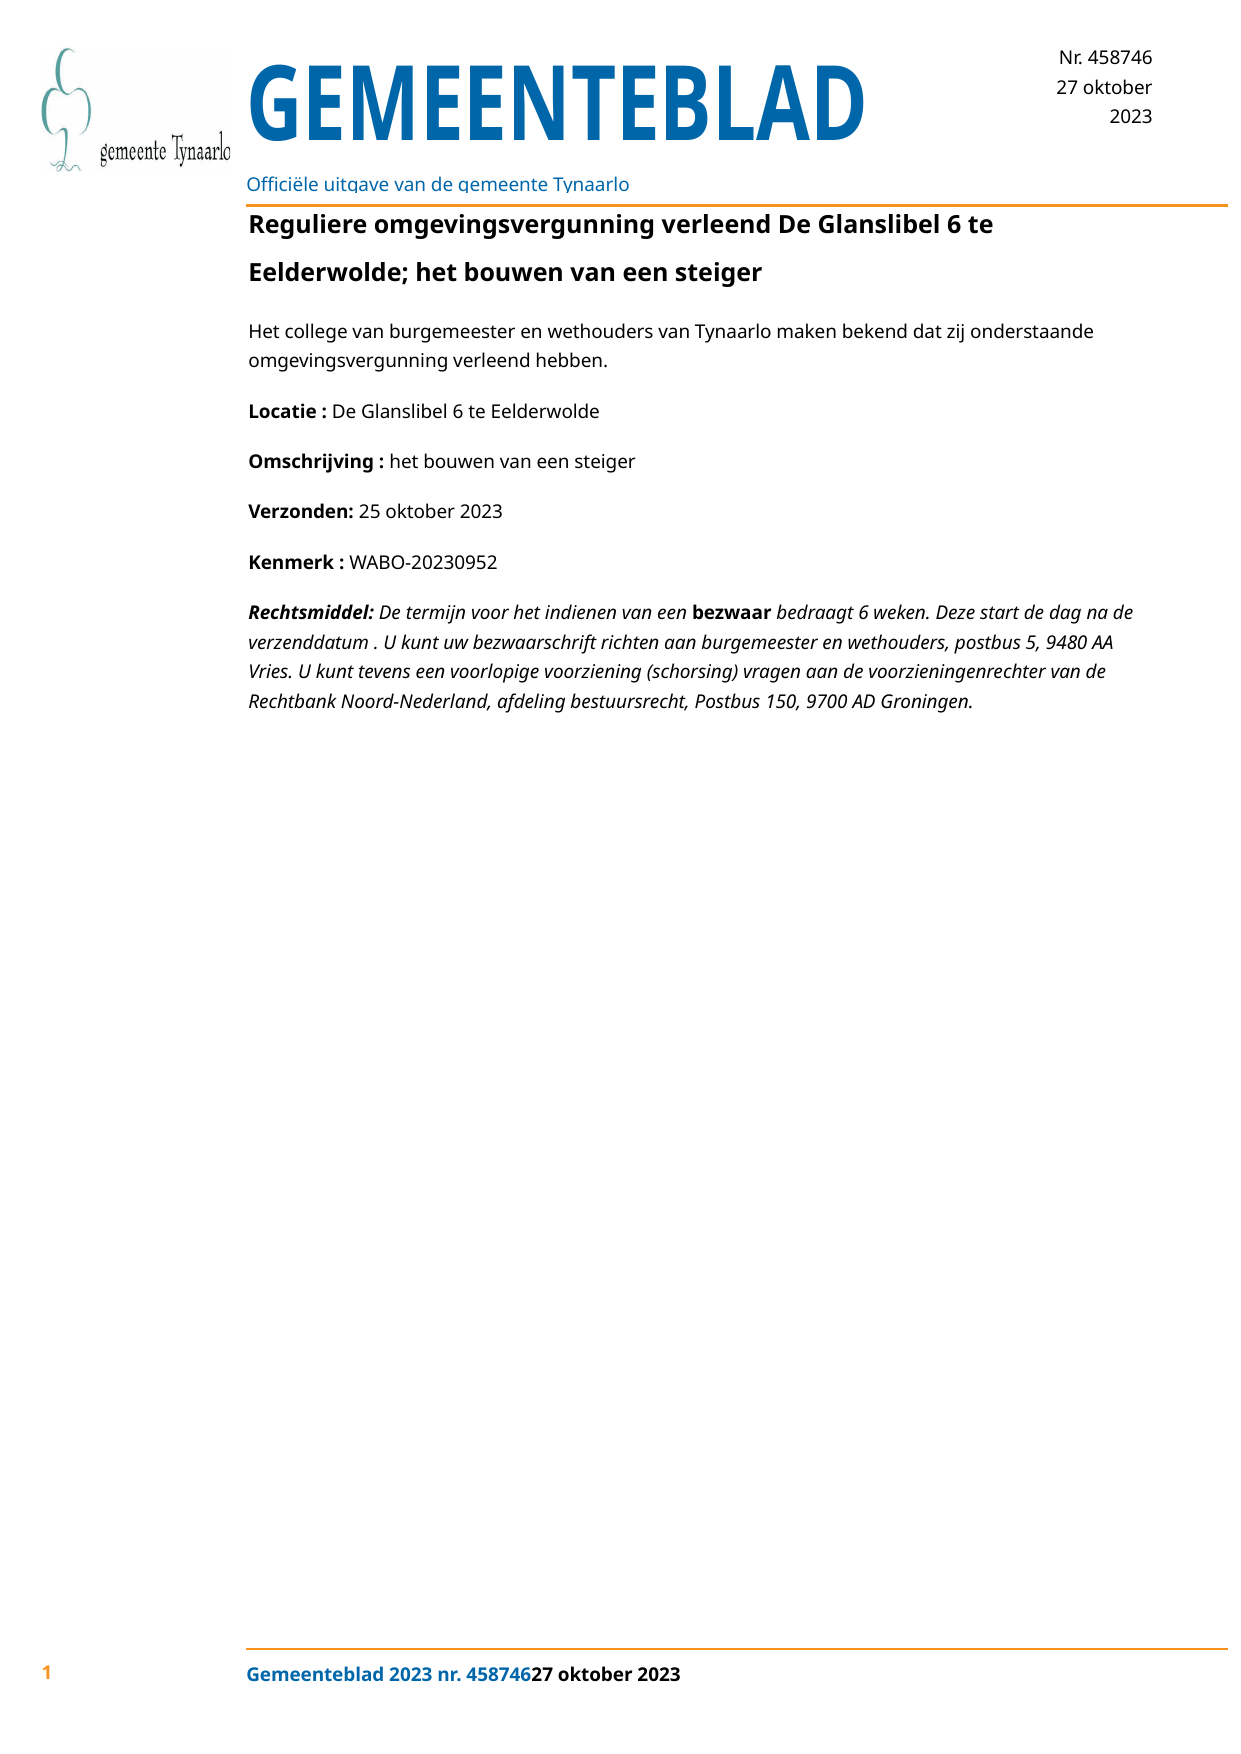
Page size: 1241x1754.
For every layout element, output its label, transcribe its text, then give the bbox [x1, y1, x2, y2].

text Het college van burgemeester en wethouders van Tynaarlo maken bekend dat zij onderstaande omgevingsvergunning verleend hebben. [248, 318, 1152, 373]
text Kenmerk : WABO-20230952 [248, 549, 1152, 575]
text Verzonden: 25 oktober 2023 [248, 499, 1152, 524]
text Reguliere omgevingsvergunning verleend De Glanslibel 6 te Eelderwolde; het bouwen van een steiger [248, 207, 1152, 288]
text Rechtsmiddel: De termijn voor het indienen van een bezwaar bedraagt 6 weken. Deze start de dag na de verzenddatum . U kunt uw bezwaarschrift richten aan burgemeester en wethouders, postbus 5, 9480 AA Vries. U kunt tevens een voorlopige voorziening (schorsing) vragen aan de voorzieningenrechter van de Rechtbank Noord-Nederland, afdeling bestuursrecht, Postbus 150, 9700 AD Groningen. [248, 599, 1152, 714]
picture [41, 47, 231, 172]
text Locatie : De Glanslibel 6 te Eelderwolde [248, 398, 1152, 424]
text Omschrijving : het bouwen van een steiger [248, 448, 1152, 474]
